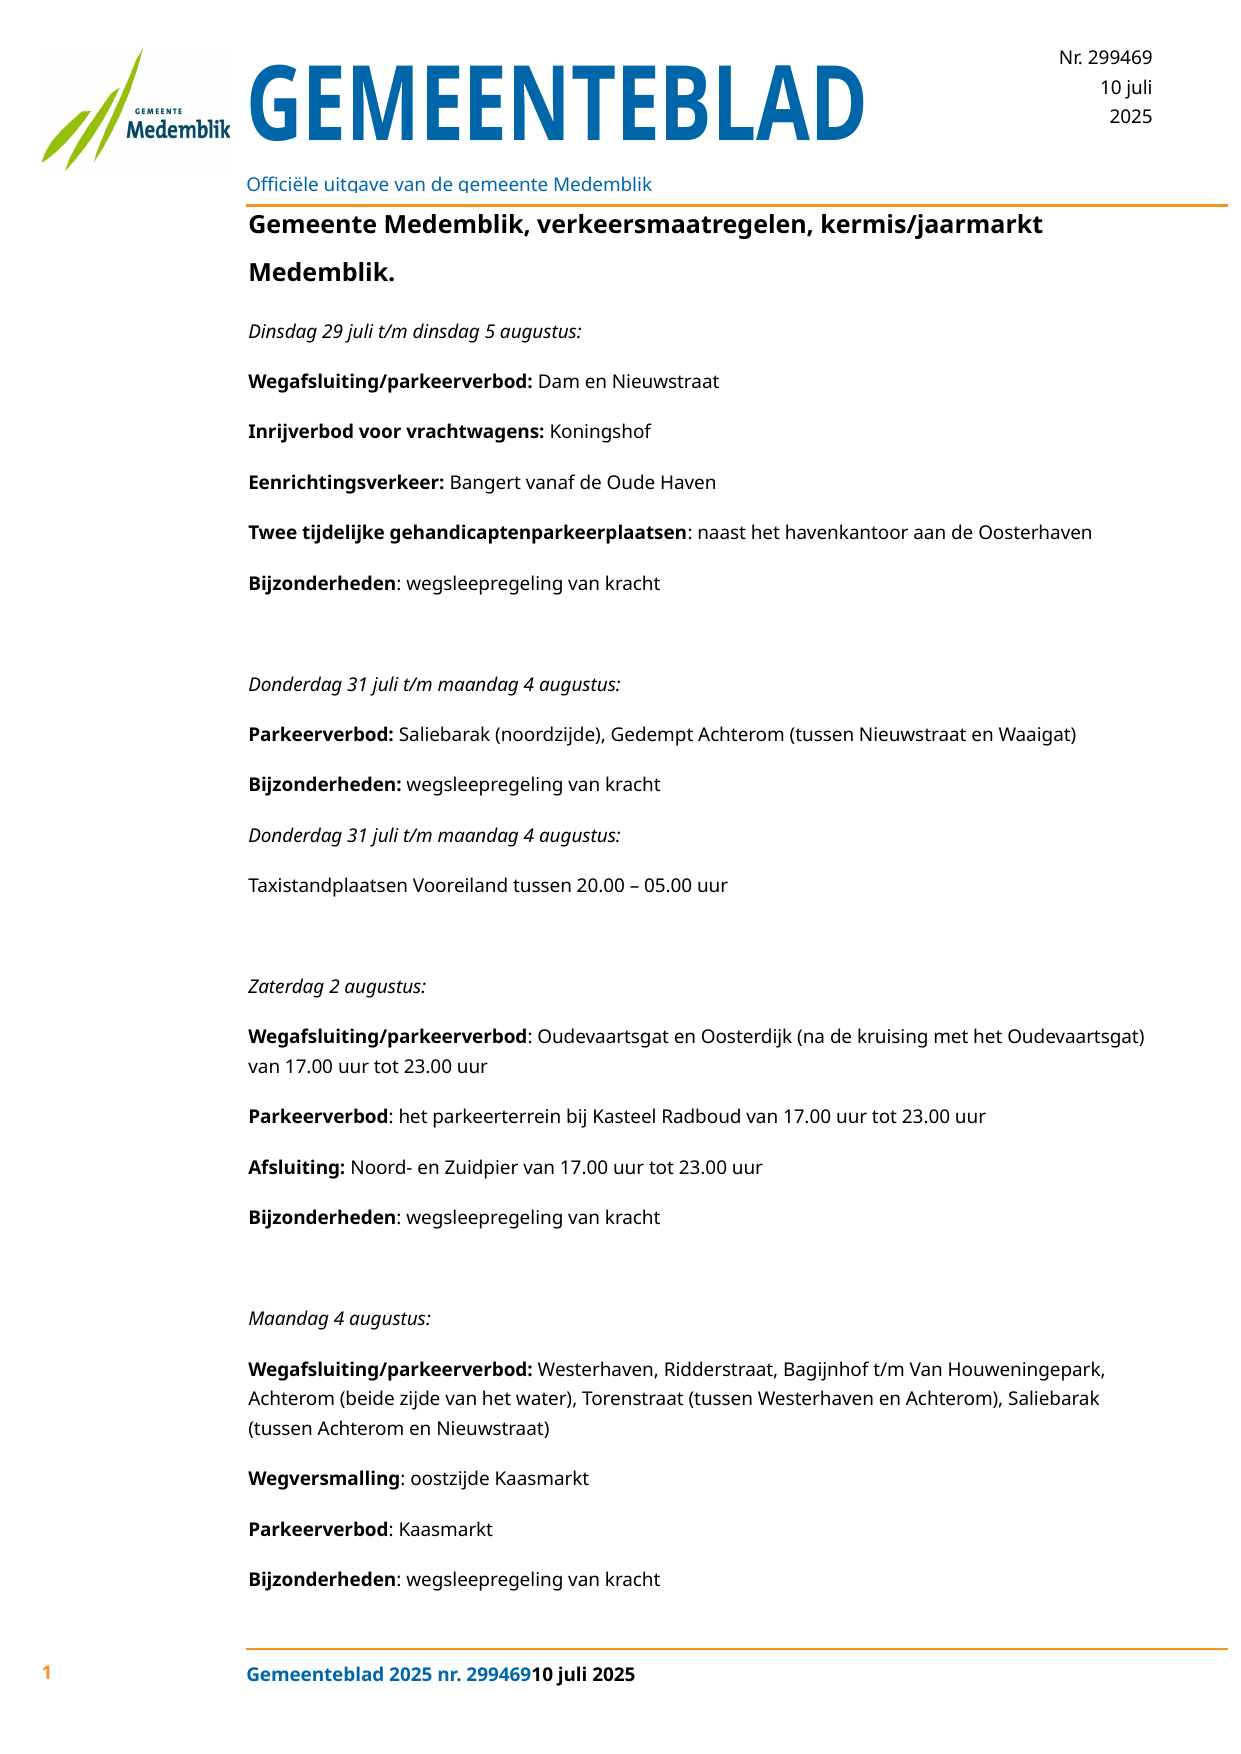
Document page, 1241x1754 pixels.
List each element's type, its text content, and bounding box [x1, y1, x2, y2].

text Parkeerverbod: het parkeerterrein bij Kasteel Radboud van 17.00 uur tot 23.00 uur [248, 1104, 1152, 1129]
text Wegafsluiting/parkeerverbod: Oudevaartsgat en Oosterdijk (na de kruising met het Oudevaartsgat) van 17.00 uur tot 23.00 uur [248, 1024, 1152, 1079]
text Donderdag 31 juli t/m maandag 4 augustus: [248, 671, 1152, 697]
text Bijzonderheden: wegsleepregeling van kracht [248, 1566, 1152, 1592]
text Donderdag 31 juli t/m maandag 4 augustus: [248, 822, 1152, 848]
text Wegversmalling: oostzijde Kaasmarkt [248, 1465, 1152, 1491]
text Wegafsluiting/parkeerverbod: Dam en Nieuwstraat [248, 368, 1152, 394]
text Taxistandplaatsen Vooreiland tussen 20.00 – 05.00 uur [248, 872, 1152, 898]
picture [41, 47, 231, 172]
text Zaterdag 2 augustus: [248, 973, 1152, 999]
text Bijzonderheden: wegsleepregeling van kracht [248, 772, 1152, 797]
text Eenrichtingsverkeer: Bangert vanaf de Oude Haven [248, 469, 1152, 495]
text Dinsdag 29 juli t/m dinsdag 5 augustus: [248, 318, 1152, 344]
text Bijzonderheden: wegsleepregeling van kracht [248, 1204, 1152, 1230]
text Maandag 4 augustus: [248, 1305, 1152, 1331]
text Parkeerverbod: Kaasmarkt [248, 1516, 1152, 1542]
text Parkeerverbod: Saliebarak (noordzijde), Gedempt Achterom (tussen Nieuwstraat en Waaigat) [248, 721, 1152, 747]
text Inrijverbod voor vrachtwagens: Koningshof [248, 419, 1152, 444]
text Gemeente Medemblik, verkeersmaatregelen, kermis/jaarmarkt Medemblik. [248, 207, 1152, 288]
text Bijzonderheden: wegsleepregeling van kracht [248, 570, 1152, 596]
text Twee tijdelijke gehandicaptenparkeerplaatsen: naast het havenkantoor aan de Oosterhaven [248, 519, 1152, 545]
text Afsluiting: Noord- en Zuidpier van 17.00 uur tot 23.00 uur [248, 1154, 1152, 1180]
text Wegafsluiting/parkeerverbod: Westerhaven, Ridderstraat, Bagijnhof t/m Van Houweningepark, Achterom (beide zijde van het water), Torenstraat (tussen Westerhaven en Achterom), Saliebarak (tussen Achterom en Nieuwstraat) [248, 1356, 1152, 1441]
